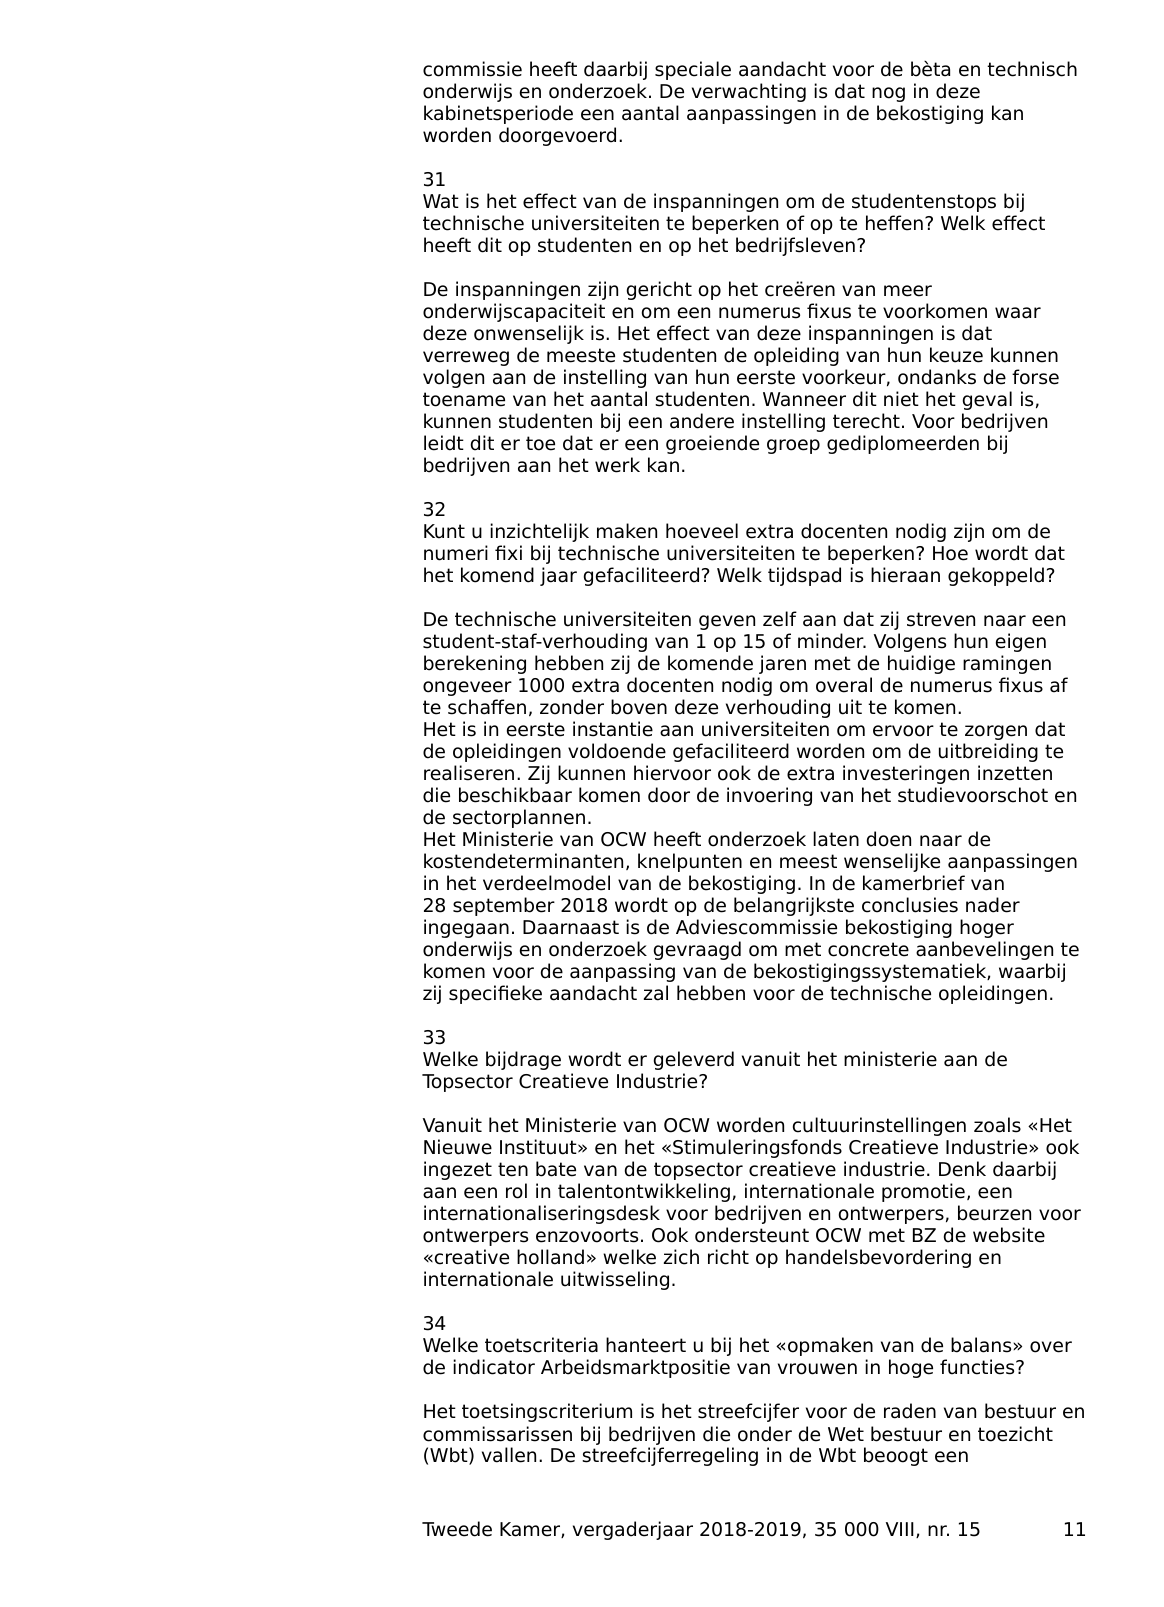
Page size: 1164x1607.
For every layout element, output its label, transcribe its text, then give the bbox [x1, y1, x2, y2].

text Welke bijdrage wordt er geleverd vanuit het ministerie aan de Topsector Creatieve Industrie? [422, 1049, 1087, 1093]
text 32 [422, 499, 1087, 521]
text 33 [422, 1027, 1087, 1049]
text Wat is het effect van de inspanningen om de studentenstops bij technische universiteiten te beperken of op te heffen? Welk effect heeft dit op studenten en op het bedrijfsleven? [422, 191, 1087, 257]
text Kunt u inzichtelijk maken hoeveel extra docenten nodig zijn om de numeri fixi bij technische universiteiten te beperken? Hoe wordt dat het komend jaar gefaciliteerd? Welk tijdspad is hieraan gekoppeld? [422, 521, 1087, 587]
text Vanuit het Ministerie van OCW worden cultuurinstellingen zoals «Het Nieuwe Instituut» en het «Stimuleringsfonds Creatieve Industrie» ook ingezet ten bate van de topsector creatieve industrie. Denk daarbij aan een rol in talentontwikkeling, internationale promotie, een internationaliseringsdesk voor bedrijven en ontwerpers, beurzen voor ontwerpers enzovoorts. Ook ondersteunt OCW met BZ de website «creative holland» welke zich richt op handelsbevordering en internationale uitwisseling. [422, 1115, 1087, 1291]
text 34 [422, 1313, 1087, 1335]
text De technische universiteiten geven zelf aan dat zij streven naar een student-staf-verhouding van 1 op 15 of minder. Volgens hun eigen berekening hebben zij de komende jaren met de huidige ramingen ongeveer 1000 extra docenten nodig om overal de numerus fixus af te schaffen, zonder boven deze verhouding uit te komen. [422, 609, 1087, 719]
text Het toetsingscriterium is het streefcijfer voor de raden van bestuur en commissarissen bij bedrijven die onder de Wet bestuur en toezicht (Wbt) vallen. De streefcijferregeling in de Wbt beoogt een [422, 1401, 1087, 1467]
text De inspanningen zijn gericht op het creëren van meer onderwijscapaciteit en om een numerus fixus te voorkomen waar deze onwenselijk is. Het effect van deze inspanningen is dat verreweg de meeste studenten de opleiding van hun keuze kunnen volgen aan de instelling van hun eerste voorkeur, ondanks de forse toename van het aantal studenten. Wanneer dit niet het geval is, kunnen studenten bij een andere instelling terecht. Voor bedrijven leidt dit er toe dat er een groeiende groep gediplomeerden bij bedrijven aan het werk kan. [422, 279, 1087, 477]
text 31 [422, 169, 1087, 191]
text commissie heeft daarbij speciale aandacht voor de bèta en technisch onderwijs en onderzoek. De verwachting is dat nog in deze kabinetsperiode een aantal aanpassingen in de bekostiging kan worden doorgevoerd. [422, 59, 1087, 147]
text Het is in eerste instantie aan universiteiten om ervoor te zorgen dat de opleidingen voldoende gefaciliteerd worden om de uitbreiding te realiseren. Zij kunnen hiervoor ook de extra investeringen inzetten die beschikbaar komen door de invoering van het studievoorschot en de sectorplannen. [422, 719, 1087, 829]
text Het Ministerie van OCW heeft onderzoek laten doen naar de kostendeterminanten, knelpunten en meest wenselijke aanpassingen in het verdeelmodel van de bekostiging. In de kamerbrief van 28 september 2018 wordt op de belangrijkste conclusies nader ingegaan. Daarnaast is de Adviescommissie bekostiging hoger onderwijs en onderzoek gevraagd om met concrete aanbevelingen te komen voor de aanpassing van de bekostigingssystematiek, waarbij zij specifieke aandacht zal hebben voor de technische opleidingen. [422, 829, 1087, 1005]
text Welke toetscriteria hanteert u bij het «opmaken van de balans» over de indicator Arbeidsmarktpositie van vrouwen in hoge functies? [422, 1335, 1087, 1379]
